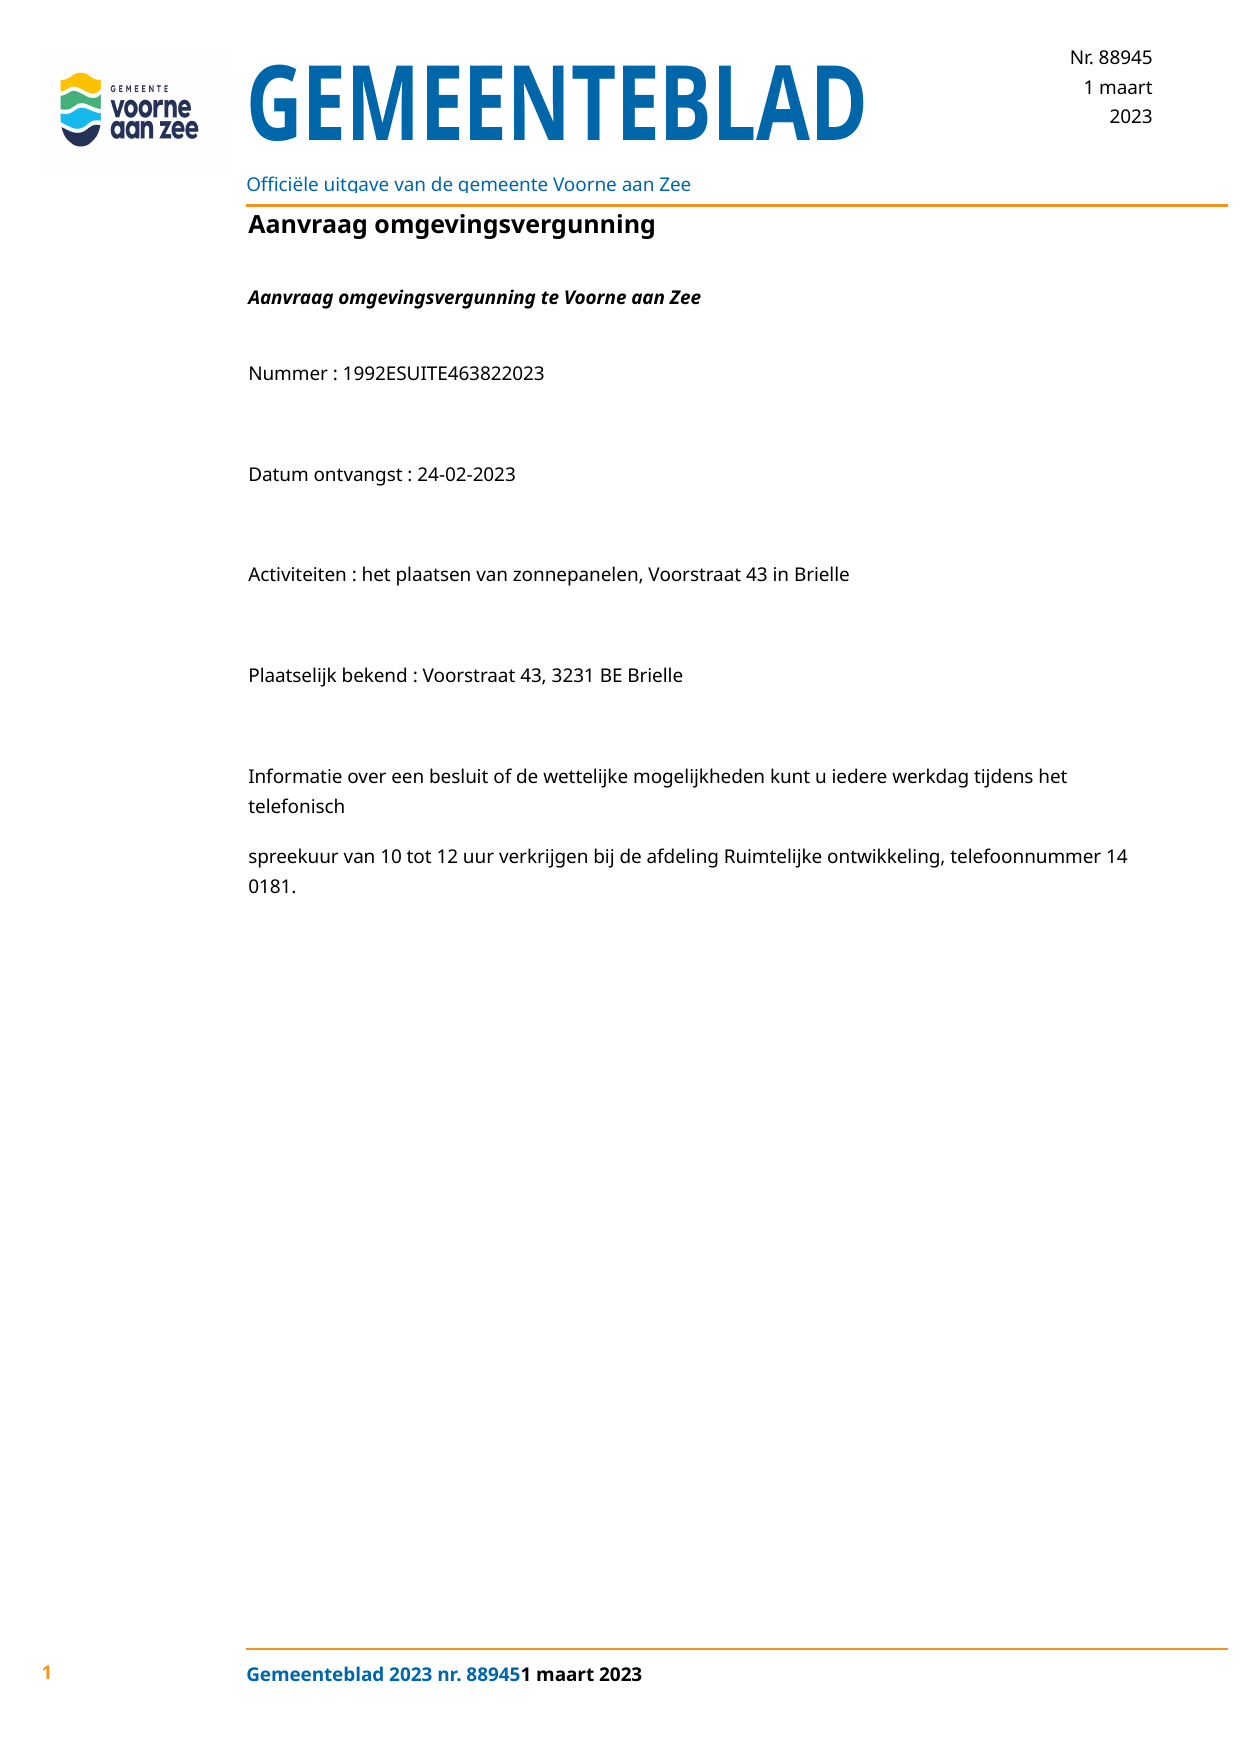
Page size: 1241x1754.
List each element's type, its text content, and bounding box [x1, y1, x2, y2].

text Nummer : 1992ESUITE463822023 [248, 360, 1152, 386]
text Plaatselijk bekend : Voorstraat 43, 3231 BE Brielle [248, 662, 1152, 688]
text Aanvraag omgevingsvergunning [248, 207, 1152, 241]
text Informatie over een besluit of de wettelijke mogelijkheden kunt u iedere werkdag tijdens het telefonisch [248, 763, 1152, 819]
text spreekuur van 10 tot 12 uur verkrijgen bij de afdeling Ruimtelijke ontwikkeling, telefoonnummer 14 0181. [248, 843, 1152, 899]
text Aanvraag omgevingsvergunning te Voorne aan Zee [248, 284, 1152, 309]
text Activiteiten : het plaatsen van zonnepanelen, Voorstraat 43 in Brielle [248, 562, 1152, 587]
text Datum ontvangst : 24-02-2023 [248, 461, 1152, 487]
picture [41, 47, 231, 172]
